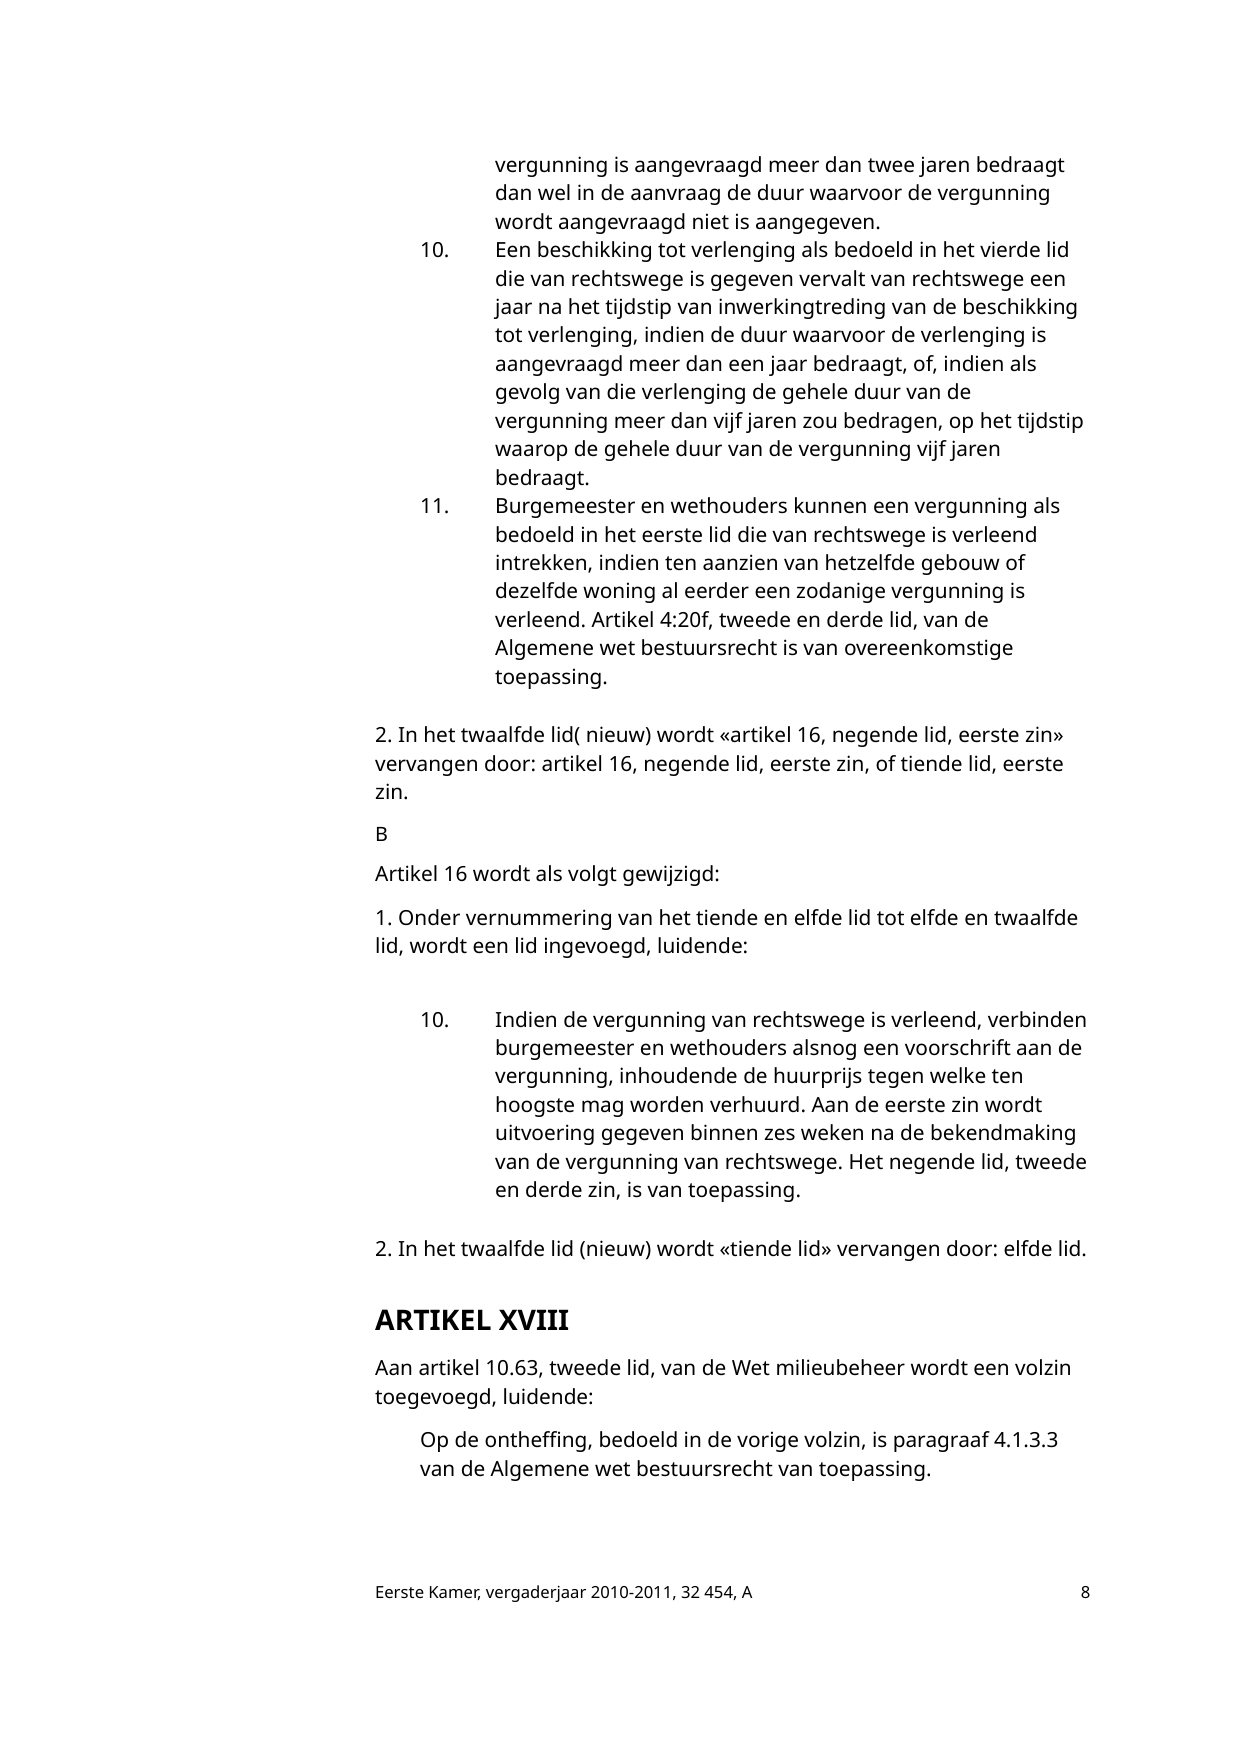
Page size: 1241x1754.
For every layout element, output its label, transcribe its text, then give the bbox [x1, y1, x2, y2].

text Op de ontheffing, bedoeld in de vorige volzin, is paragraaf 4.1.3.3 van de Algemene wet bestuursrecht van toepassing. [420, 1425, 1090, 1482]
text Aan artikel 10.63, tweede lid, van de Wet milieubeheer wordt een volzin toegevoegd, luidende: [375, 1353, 1090, 1410]
list vergunning is aangevraagd meer dan twee jaren bedraagt dan wel in de aanvraag de duur waarvoor de vergunning wordt aangevraagd niet is aangegeven. [420, 150, 1090, 235]
text 2. In het twaalfde lid (nieuw) wordt «tiende lid» vervangen door: elfde lid. [375, 1234, 1090, 1262]
list Burgemeester en wethouders kunnen een vergunning als bedoeld in het eerste lid die van rechtswege is verleend intrekken, indien ten aanzien van hetzelfde gebouw of dezelfde woning al eerder een zodanige vergunning is verleend. Artikel 4:20f, tweede en derde lid, van de Algemene wet bestuursrecht is van overeenkomstige toepassing. [420, 491, 1090, 690]
list Indien de vergunning van rechtswege is verleend, verbinden burgemeester en wethouders alsnog een voorschrift aan de vergunning, inhoudende de huurprijs tegen welke ten hoogste mag worden verhuurd. Aan de eerste zin wordt uitvoering gegeven binnen zes weken na de bekendmaking van de vergunning van rechtswege. Het negende lid, tweede en derde zin, is van toepassing. [420, 1005, 1090, 1204]
text B [375, 821, 1090, 848]
text Artikel 16 wordt als volgt gewijzigd: [375, 859, 1090, 888]
text 2. In het twaalfde lid( nieuw) wordt «artikel 16, negende lid, eerste zin» vervangen door: artikel 16, negende lid, eerste zin, of tiende lid, eerste zin. [375, 720, 1090, 806]
text 1. Onder vernummering van het tiende en elfde lid tot elfde en twaalfde lid, wordt een lid ingevoegd, luidende: [375, 903, 1090, 960]
list Een beschikking tot verlenging als bedoeld in het vierde lid die van rechtswege is gegeven vervalt van rechtswege een jaar na het tijdstip van inwerkingtreding van de beschikking tot verlenging, indien de duur waarvoor de verlenging is aangevraagd meer dan een jaar bedraagt, of, indien als gevolg van die verlenging de gehele duur van de vergunning meer dan vijf jaren zou bedragen, op het tijdstip waarop de gehele duur van de vergunning vijf jaren bedraagt. [420, 235, 1090, 491]
subtitle ARTIKEL XVIII [375, 1300, 1090, 1338]
